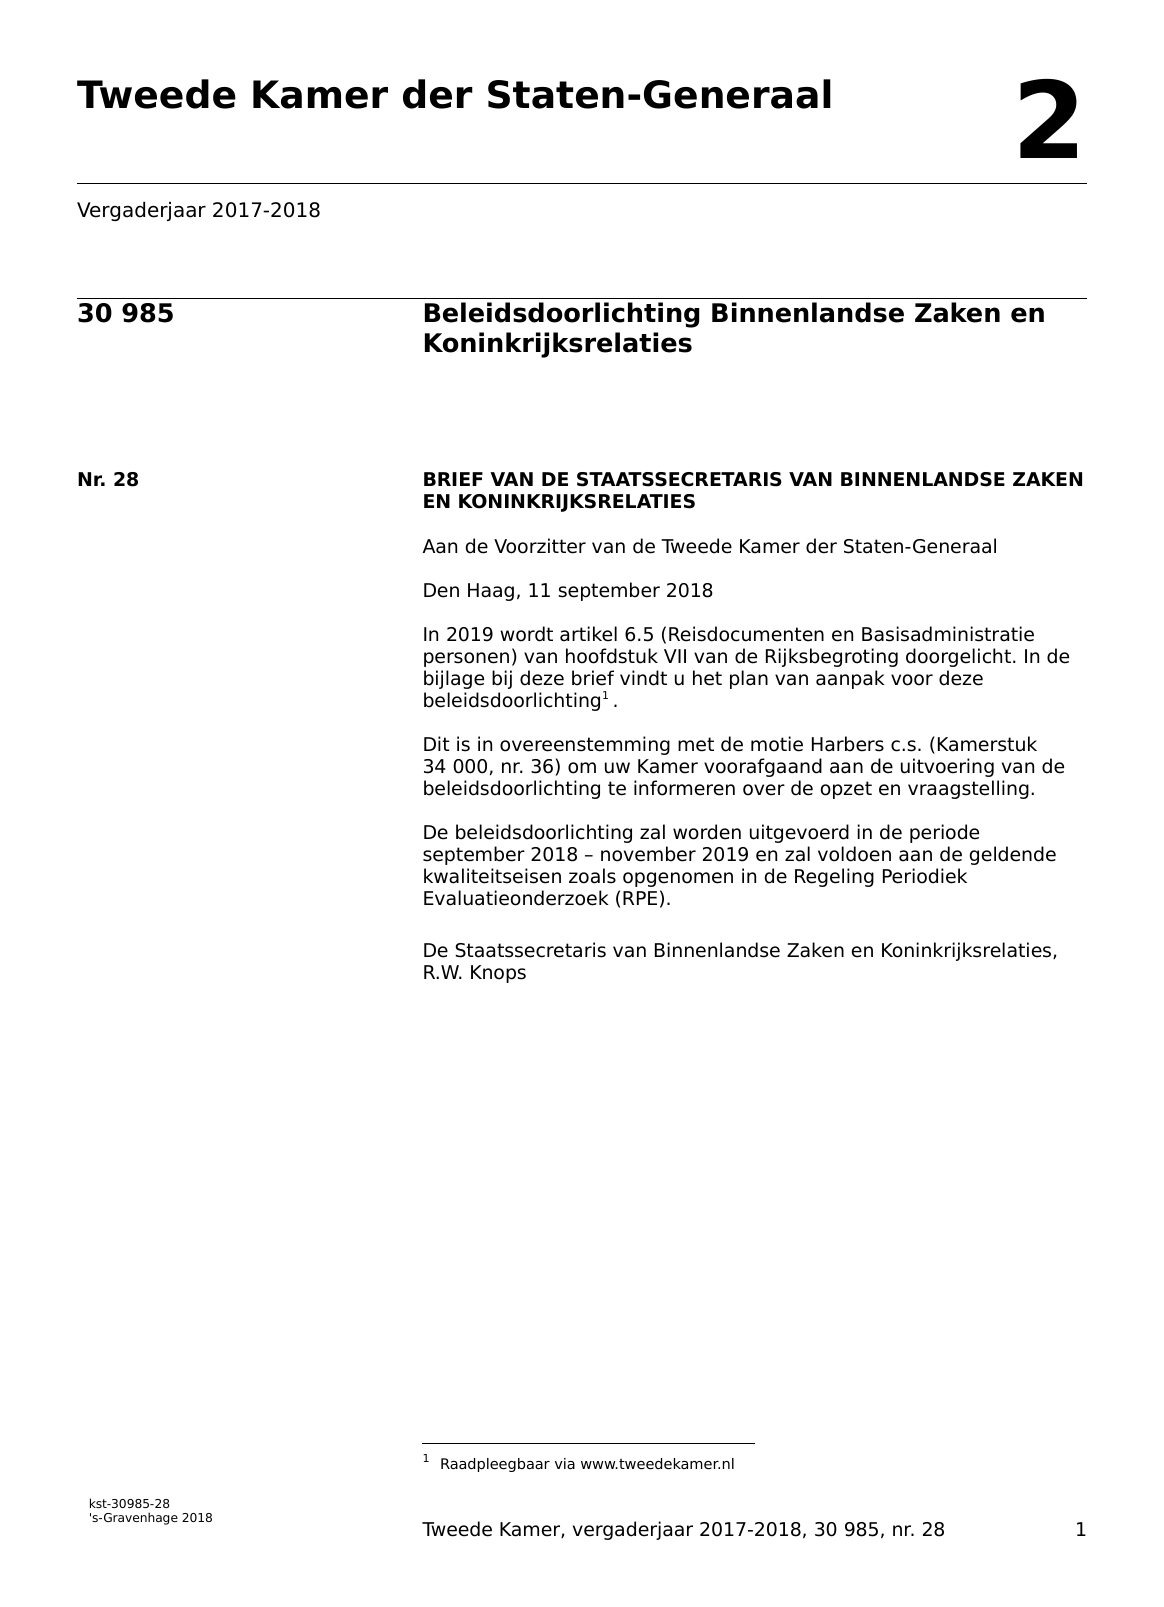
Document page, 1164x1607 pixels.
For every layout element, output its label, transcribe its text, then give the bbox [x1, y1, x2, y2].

subtitle Nr. 28 BRIEF VAN DE STAATSSECRETARIS VAN BINNENLANDSE ZAKEN EN KONINKRIJKSRELATIES [77, 469, 1087, 513]
table_cell Vergaderjaar 2017-2018 [77, 184, 1087, 298]
text Dit is in overeenstemming met de motie Harbers c.s. (Kamerstuk 34 000, nr. 36) om uw Kamer voorafgaand aan de uitvoering van de beleidsdoorlichting te informeren over de opzet en vraagstelling. [422, 734, 1087, 800]
text Den Haag, 11 september 2018 [422, 580, 1087, 602]
table_header 2 [886, 59, 1087, 183]
text kst-30985-28 [88, 1497, 323, 1511]
subtitle 30 985 Beleidsdoorlichting Binnenlandse Zaken en Koninkrijksrelaties [77, 299, 1087, 358]
table_header Tweede Kamer der Staten-Generaal [77, 59, 886, 183]
text De beleidsdoorlichting zal worden uitgevoerd in de periode september 2018 – november 2019 en zal voldoen aan de geldende kwaliteitseisen zoals opgenomen in de Regeling Periodiek Evaluatieonderzoek (RPE). [422, 822, 1087, 910]
text Aan de Voorzitter van de Tweede Kamer der Staten-Generaal [422, 536, 1087, 557]
text Raadpleegbaar via www.tweedekamer.nl [422, 1452, 1087, 1474]
text In 2019 wordt artikel 6.5 (Reisdocumenten en Basisadministratie personen) van hoofdstuk VII van de Rijksbegroting doorgelicht. In de bijlage bij deze brief vindt u het plan van aanpak voor deze beleidsdoorlichting. [422, 624, 1087, 712]
text De Staatssecretaris van Binnenlandse Zaken en Koninkrijksrelaties, R.W. Knops [422, 940, 1087, 984]
text 's-Gravenhage 2018 [88, 1511, 323, 1525]
